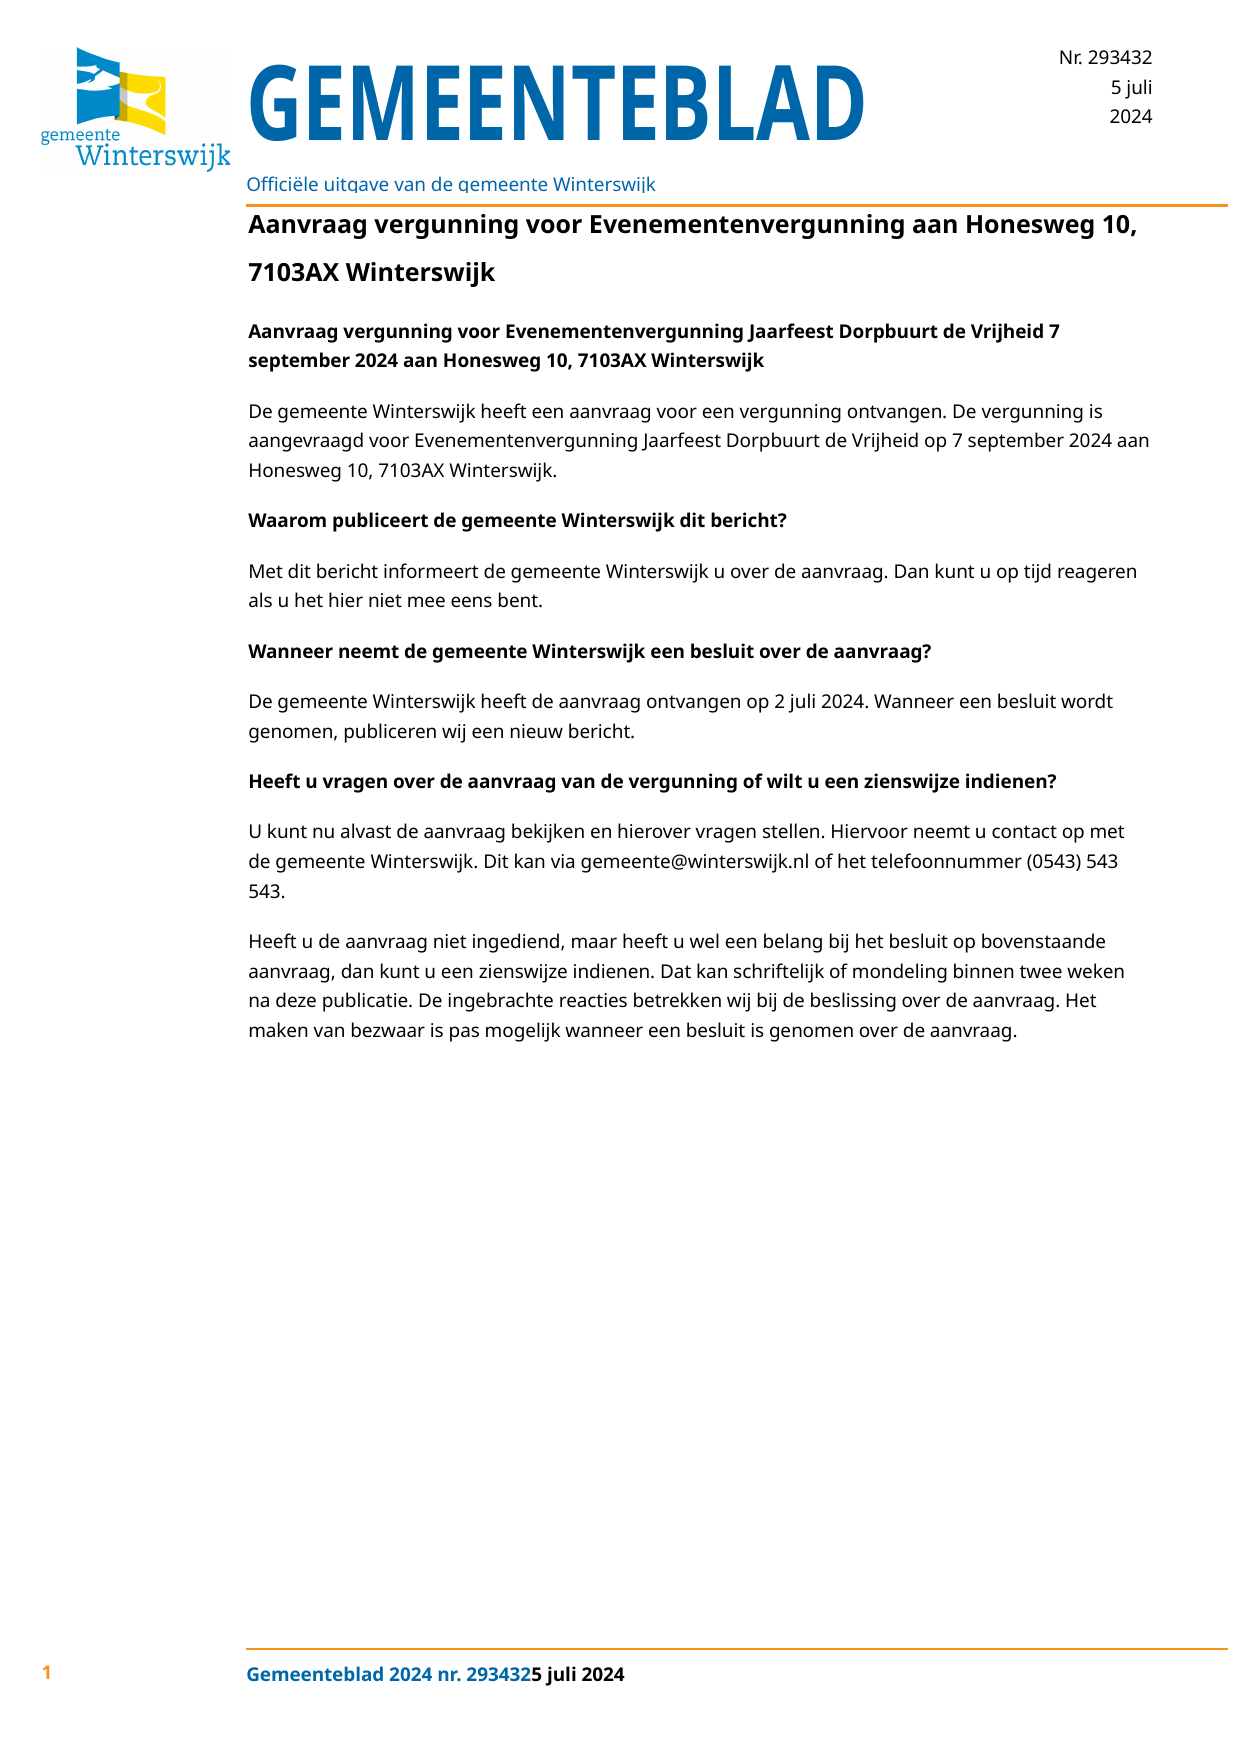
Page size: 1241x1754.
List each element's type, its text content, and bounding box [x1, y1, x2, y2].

text Heeft u vragen over de aanvraag van de vergunning of wilt u een zienswijze indienen? [248, 768, 1152, 794]
text Aanvraag vergunning voor Evenementenvergunning aan Honesweg 10, 7103AX Winterswijk [248, 207, 1152, 288]
text Aanvraag vergunning voor Evenementenvergunning Jaarfeest Dorpbuurt de Vrijheid 7 september 2024 aan Honesweg 10, 7103AX Winterswijk [248, 318, 1152, 373]
text Wanneer neemt de gemeente Winterswijk een besluit over de aanvraag? [248, 638, 1152, 664]
text De gemeente Winterswijk heeft de aanvraag ontvangen op 2 juli 2024. Wanneer een besluit wordt genomen, publiceren wij een nieuw bericht. [248, 688, 1152, 744]
text Met dit bericht informeert de gemeente Winterswijk u over de aanvraag. Dan kunt u op tijd reageren als u het hier niet mee eens bent. [248, 558, 1152, 613]
text De gemeente Winterswijk heeft een aanvraag voor een vergunning ontvangen. De vergunning is aangevraagd voor Evenementenvergunning Jaarfeest Dorpbuurt de Vrijheid op 7 september 2024 aan Honesweg 10, 7103AX Winterswijk. [248, 398, 1152, 483]
text Waarom publiceert de gemeente Winterswijk dit bericht? [248, 507, 1152, 533]
text U kunt nu alvast de aanvraag bekijken en hierover vragen stellen. Hiervoor neemt u contact op met de gemeente Winterswijk. Dit kan via gemeente@winterswijk.nl of het telefoonnummer (0543) 543 543. [248, 819, 1152, 904]
text Heeft u de aanvraag niet ingediend, maar heeft u wel een belang bij het besluit op bovenstaande aanvraag, dan kunt u een zienswijze indienen. Dat kan schriftelijk of mondeling binnen twee weken na deze publicatie. De ingebrachte reacties betrekken wij bij de beslissing over de aanvraag. Het maken van bezwaar is pas mogelijk wanneer een besluit is genomen over de aanvraag. [248, 928, 1152, 1043]
picture [41, 47, 231, 172]
picture [225, 153, 231, 162]
